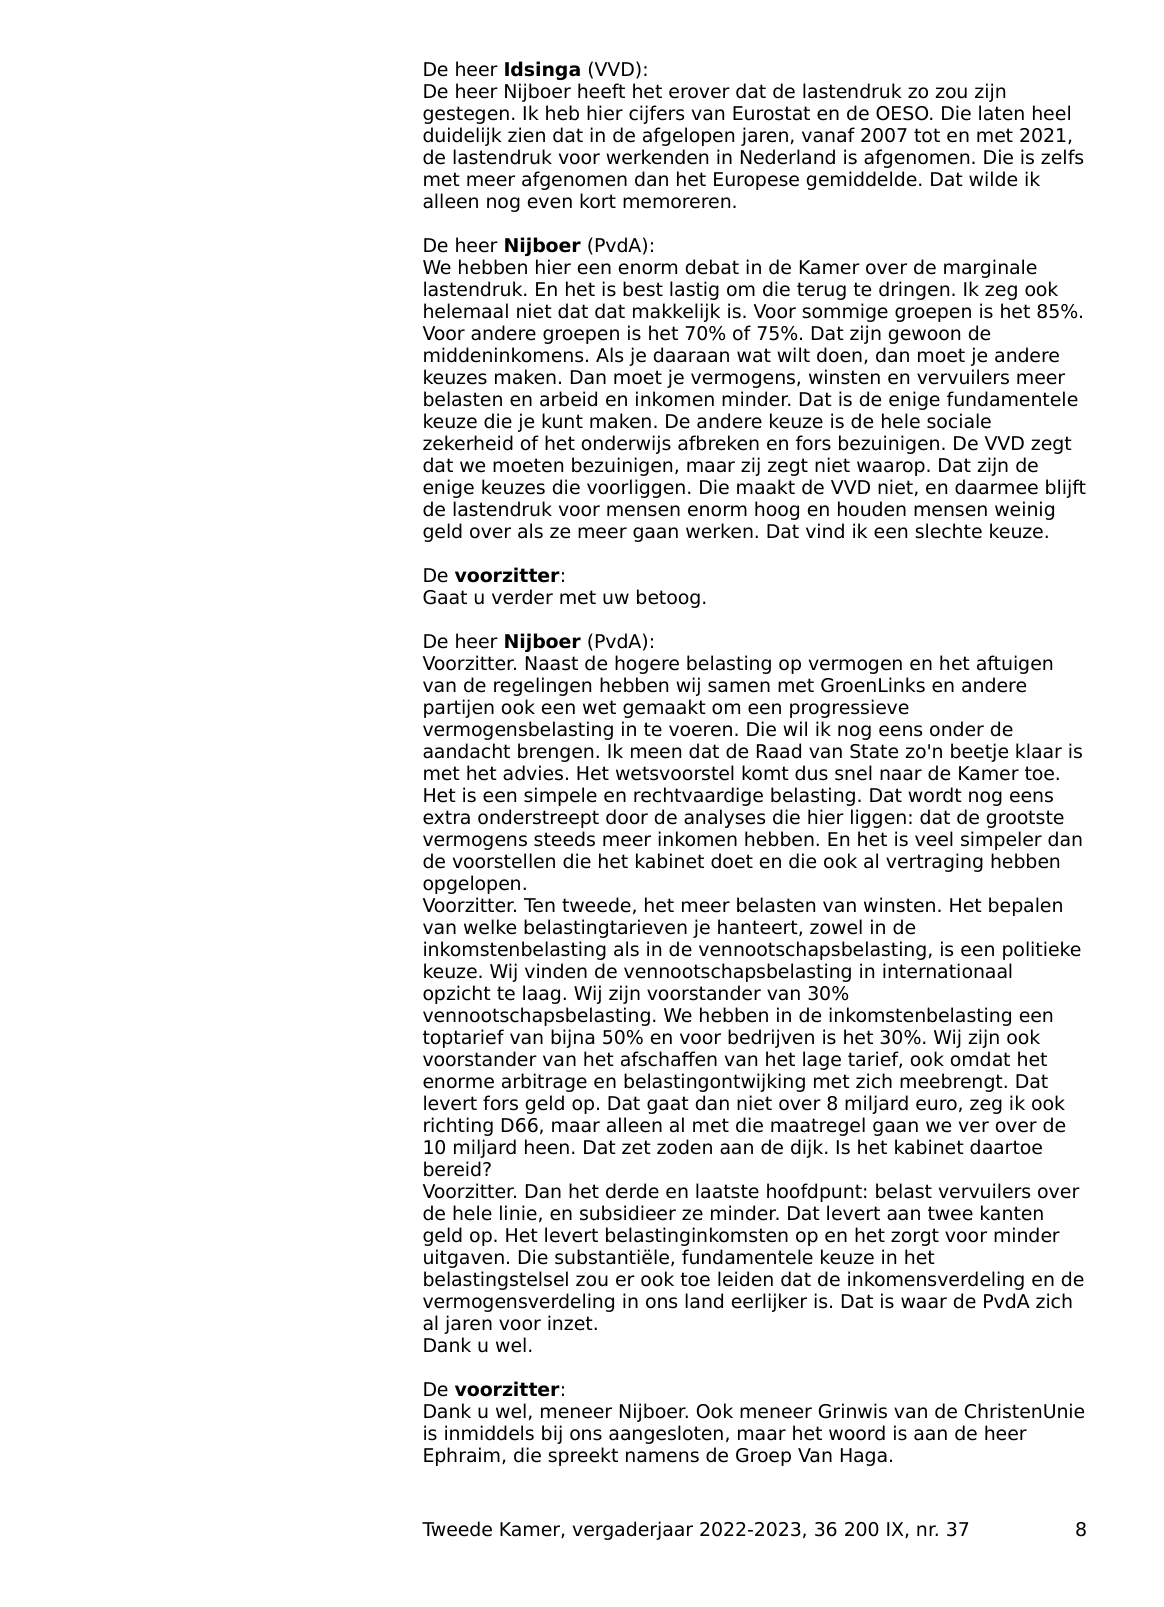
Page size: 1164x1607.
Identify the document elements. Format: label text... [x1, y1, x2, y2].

text De heer Nijboer heeft het erover dat de lastendruk zo zou zijn gestegen. Ik heb hier cijfers van Eurostat en de OESO. Die laten heel duidelijk zien dat in de afgelopen jaren, vanaf 2007 tot en met 2021, de lastendruk voor werkenden in Nederland is afgenomen. Die is zelfs met meer afgenomen dan het Europese gemiddelde. Dat wilde ik alleen nog even kort memoreren. [422, 81, 1087, 213]
text Voorzitter. Dan het derde en laatste hoofdpunt: belast vervuilers over de hele linie, en subsidieer ze minder. Dat levert aan twee kanten geld op. Het levert belastinginkomsten op en het zorgt voor minder uitgaven. Die substantiële, fundamentele keuze in het belastingstelsel zou er ook toe leiden dat de inkomensverdeling en de vermogensverdeling in ons land eerlijker is. Dat is waar de PvdA zich al jaren voor inzet. [422, 1181, 1087, 1334]
text Dank u wel. [422, 1334, 1087, 1356]
text Gaat u verder met uw betoog. [422, 587, 1087, 609]
text De heer Nijboer (PvdA): [422, 631, 1087, 653]
text De heer Nijboer (PvdA): [422, 235, 1087, 257]
text De voorzitter: [422, 565, 1087, 587]
text Dank u wel, meneer Nijboer. Ook meneer Grinwis van de ChristenUnie is inmiddels bij ons aangesloten, maar het woord is aan de heer Ephraim, die spreekt namens de Groep Van Haga. [422, 1401, 1087, 1467]
text We hebben hier een enorm debat in de Kamer over de marginale lastendruk. En het is best lastig om die terug te dringen. Ik zeg ook helemaal niet dat dat makkelijk is. Voor sommige groepen is het 85%. Voor andere groepen is het 70% of 75%. Dat zijn gewoon de middeninkomens. Als je daaraan wat wilt doen, dan moet je andere keuzes maken. Dan moet je vermogens, winsten en vervuilers meer belasten en arbeid en inkomen minder. Dat is de enige fundamentele keuze die je kunt maken. De andere keuze is de hele sociale zekerheid of het onderwijs afbreken en fors bezuinigen. De VVD zegt dat we moeten bezuinigen, maar zij zegt niet waarop. Dat zijn de enige keuzes die voorliggen. Die maakt de VVD niet, en daarmee blijft de lastendruk voor mensen enorm hoog en houden mensen weinig geld over als ze meer gaan werken. Dat vind ik een slechte keuze. [422, 257, 1087, 543]
text Voorzitter. Naast de hogere belasting op vermogen en het aftuigen van de regelingen hebben wij samen met GroenLinks en andere partijen ook een wet gemaakt om een progressieve vermogensbelasting in te voeren. Die wil ik nog eens onder de aandacht brengen. Ik meen dat de Raad van State zo'n beetje klaar is met het advies. Het wetsvoorstel komt dus snel naar de Kamer toe. Het is een simpele en rechtvaardige belasting. Dat wordt nog eens extra onderstreept door de analyses die hier liggen: dat de grootste vermogens steeds meer inkomen hebben. En het is veel simpeler dan de voorstellen die het kabinet doet en die ook al vertraging hebben opgelopen. [422, 653, 1087, 895]
text De voorzitter: [422, 1379, 1087, 1401]
text Voorzitter. Ten tweede, het meer belasten van winsten. Het bepalen van welke belastingtarieven je hanteert, zowel in de inkomstenbelasting als in de vennootschapsbelasting, is een politieke keuze. Wij vinden de vennootschapsbelasting in internationaal opzicht te laag. Wij zijn voorstander van 30% vennootschapsbelasting. We hebben in de inkomstenbelasting een toptarief van bijna 50% en voor bedrijven is het 30%. Wij zijn ook voorstander van het afschaffen van het lage tarief, ook omdat het enorme arbitrage en belastingontwijking met zich meebrengt. Dat levert fors geld op. Dat gaat dan niet over 8 miljard euro, zeg ik ook richting D66, maar alleen al met die maatregel gaan we ver over de 10 miljard heen. Dat zet zoden aan de dijk. Is het kabinet daartoe bereid? [422, 895, 1087, 1181]
text De heer Idsinga (VVD): [422, 59, 1087, 81]
